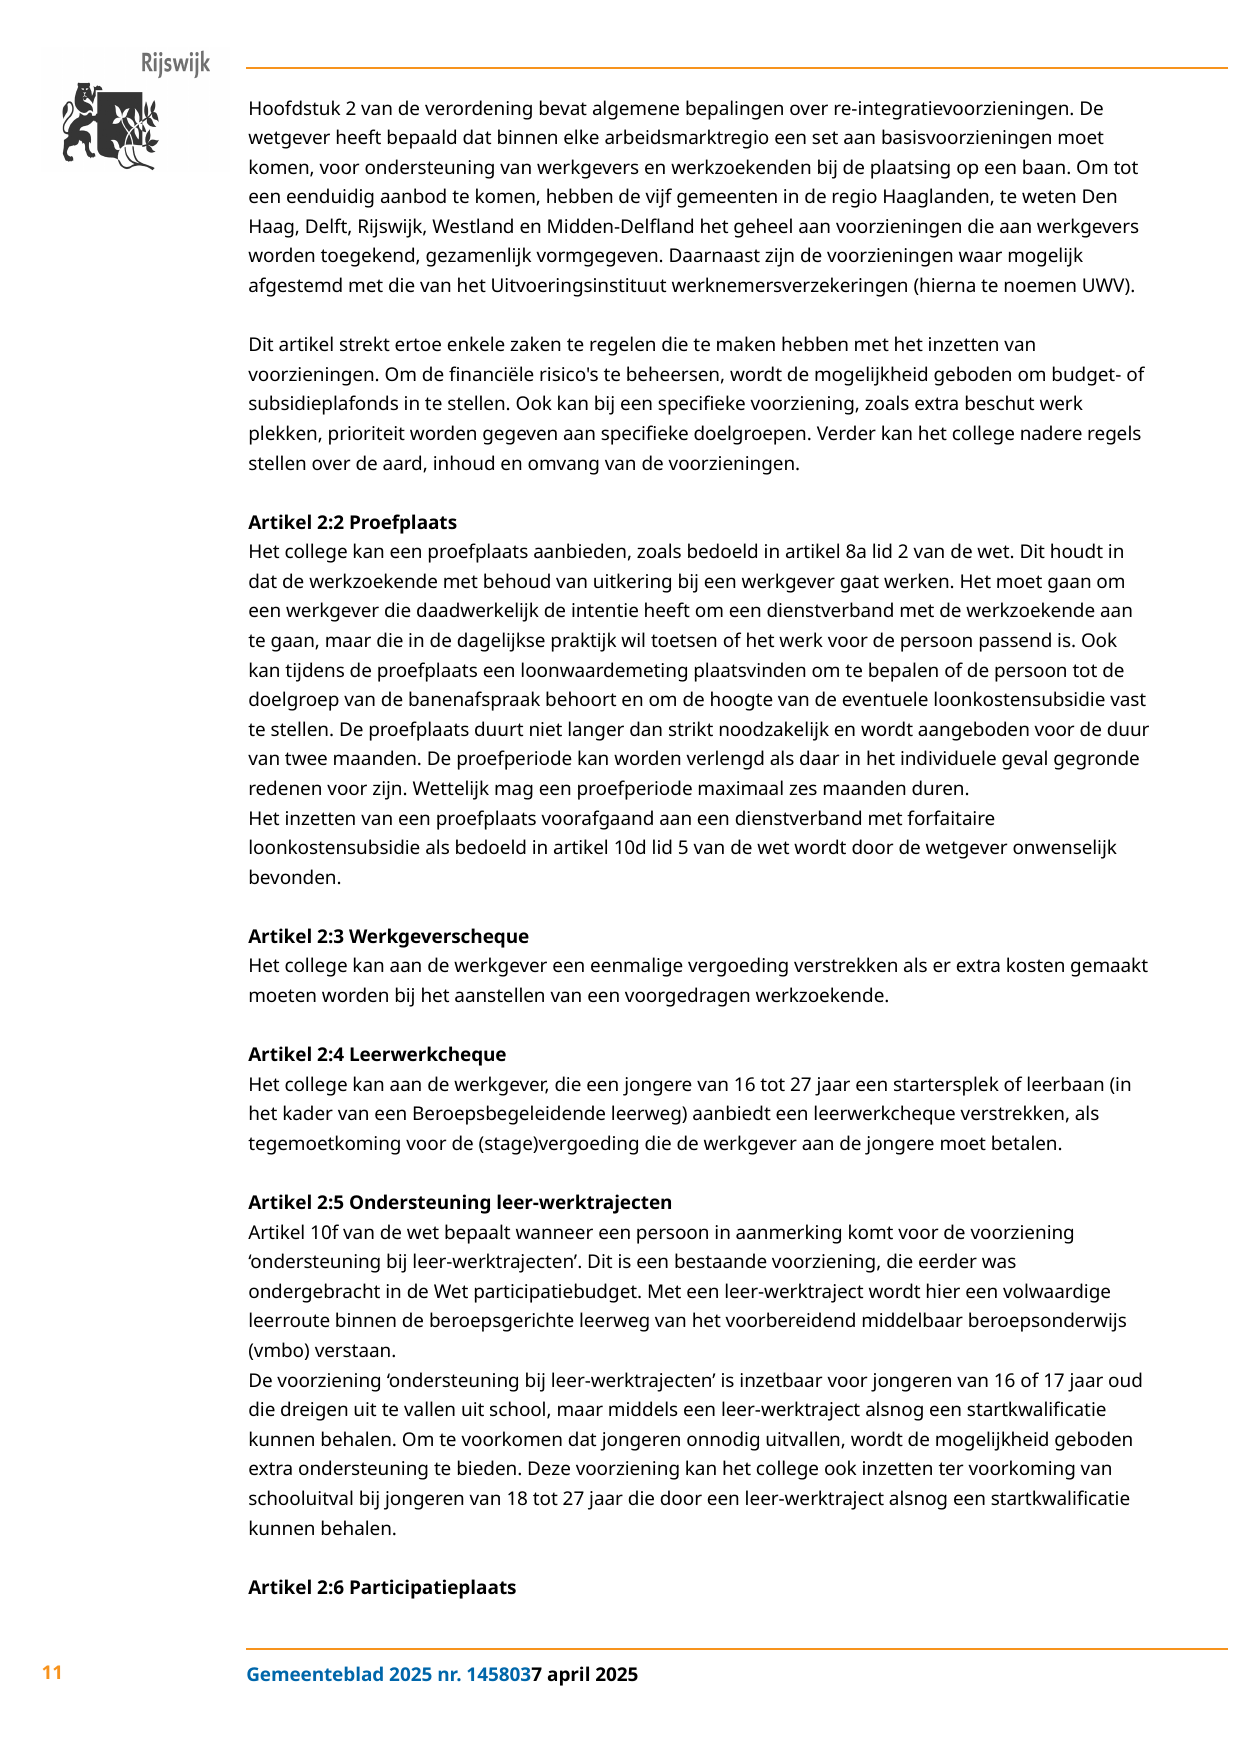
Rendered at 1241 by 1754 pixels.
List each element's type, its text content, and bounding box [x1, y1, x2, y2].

text Hoofdstuk 2 van de verordening bevat algemene bepalingen over re-integratievoorzieningen. De wetgever heeft bepaald dat binnen elke arbeidsmarktregio een set aan basisvoorzieningen moet komen, voor ondersteuning van werkgevers en werkzoekenden bij de plaatsing op een baan. Om tot een eenduidig aanbod te komen, hebben de vijf gemeenten in de regio Haaglanden, te weten Den Haag, Delft, Rijswijk, Westland en Midden-Delfland het geheel aan voorzieningen die aan werkgevers worden toegekend, gezamenlijk vormgegeven. Daarnaast zijn de voorzieningen waar mogelijk afgestemd met die van het Uitvoeringsinstituut werknemersverzekeringen (hierna te noemen UWV). [248, 95, 1152, 298]
text Het college kan aan de werkgever een eenmalige vergoeding verstrekken als er extra kosten gemaakt moeten worden bij het aanstellen van een voorgedragen werkzoekende. [248, 953, 1152, 1008]
picture [41, 47, 231, 172]
text Artikel 10f van de wet bepaalt wanneer een persoon in aanmerking komt voor de voorziening ‘ondersteuning bij leer-werktrajecten’. Dit is een bestaande voorziening, die eerder was ondergebracht in de Wet participatiebudget. Met een leer-werktraject wordt hier een volwaardige leerroute binnen de beroepsgerichte leerweg van het voorbereidend middelbaar beroepsonderwijs (vmbo) verstaan. [248, 1219, 1152, 1363]
text Het inzetten van een proefplaats voorafgaand aan een dienstverband met forfaitaire loonkostensubsidie als bedoeld in artikel 10d lid 5 van de wet wordt door de wetgever onwenselijk bevonden. [248, 805, 1152, 890]
text Artikel 2:5 Ondersteuning leer-werktrajecten [248, 1189, 1152, 1215]
text Artikel 2:6 Participatieplaats [248, 1574, 1152, 1600]
text Artikel 2:2 Proefplaats [248, 509, 1152, 535]
text Dit artikel strekt ertoe enkele zaken te regelen die te maken hebben met het inzetten van voorzieningen. Om de financiële risico's te beheersen, wordt de mogelijkheid geboden om budget- of subsidieplafonds in te stellen. Ook kan bij een specifieke voorziening, zoals extra beschut werk plekken, prioriteit worden gegeven aan specifieke doelgroepen. Verder kan het college nadere regels stellen over de aard, inhoud en omvang van de voorzieningen. [248, 331, 1152, 476]
text Artikel 2:3 Werkgeverscheque [248, 923, 1152, 949]
text De voorziening ‘ondersteuning bij leer-werktrajecten’ is inzetbaar voor jongeren van 16 of 17 jaar oud die dreigen uit te vallen uit school, maar middels een leer-werktraject alsnog een startkwalificatie kunnen behalen. Om te voorkomen dat jongeren onnodig uitvallen, wordt de mogelijkheid geboden extra ondersteuning te bieden. Deze voorziening kan het college ook inzetten ter voorkoming van schooluitval bij jongeren van 18 tot 27 jaar die door een leer-werktraject alsnog een startkwalificatie kunnen behalen. [248, 1367, 1152, 1541]
text Het college kan aan de werkgever, die een jongere van 16 tot 27 jaar een startersplek of leerbaan (in het kader van een Beroepsbegeleidende leerweg) aanbiedt een leerwerkcheque verstrekken, als tegemoetkoming voor de (stage)vergoeding die de werkgever aan de jongere moet betalen. [248, 1071, 1152, 1156]
text Het college kan een proefplaats aanbieden, zoals bedoeld in artikel 8a lid 2 van de wet. Dit houdt in dat de werkzoekende met behoud van uitkering bij een werkgever gaat werken. Het moet gaan om een werkgever die daadwerkelijk de intentie heeft om een dienstverband met de werkzoekende aan te gaan, maar die in de dagelijkse praktijk wil toetsen of het werk voor de persoon passend is. Ook kan tijdens de proefplaats een loonwaardemeting plaatsvinden om te bepalen of de persoon tot de doelgroep van de banenafspraak behoort en om de hoogte van de eventuele loonkostensubsidie vast te stellen. De proefplaats duurt niet langer dan strikt noodzakelijk en wordt aangeboden voor de duur van twee maanden. De proefperiode kan worden verlengd als daar in het individuele geval gegronde redenen voor zijn. Wettelijk mag een proefperiode maximaal zes maanden duren. [248, 538, 1152, 801]
text Artikel 2:4 Leerwerkcheque [248, 1041, 1152, 1067]
